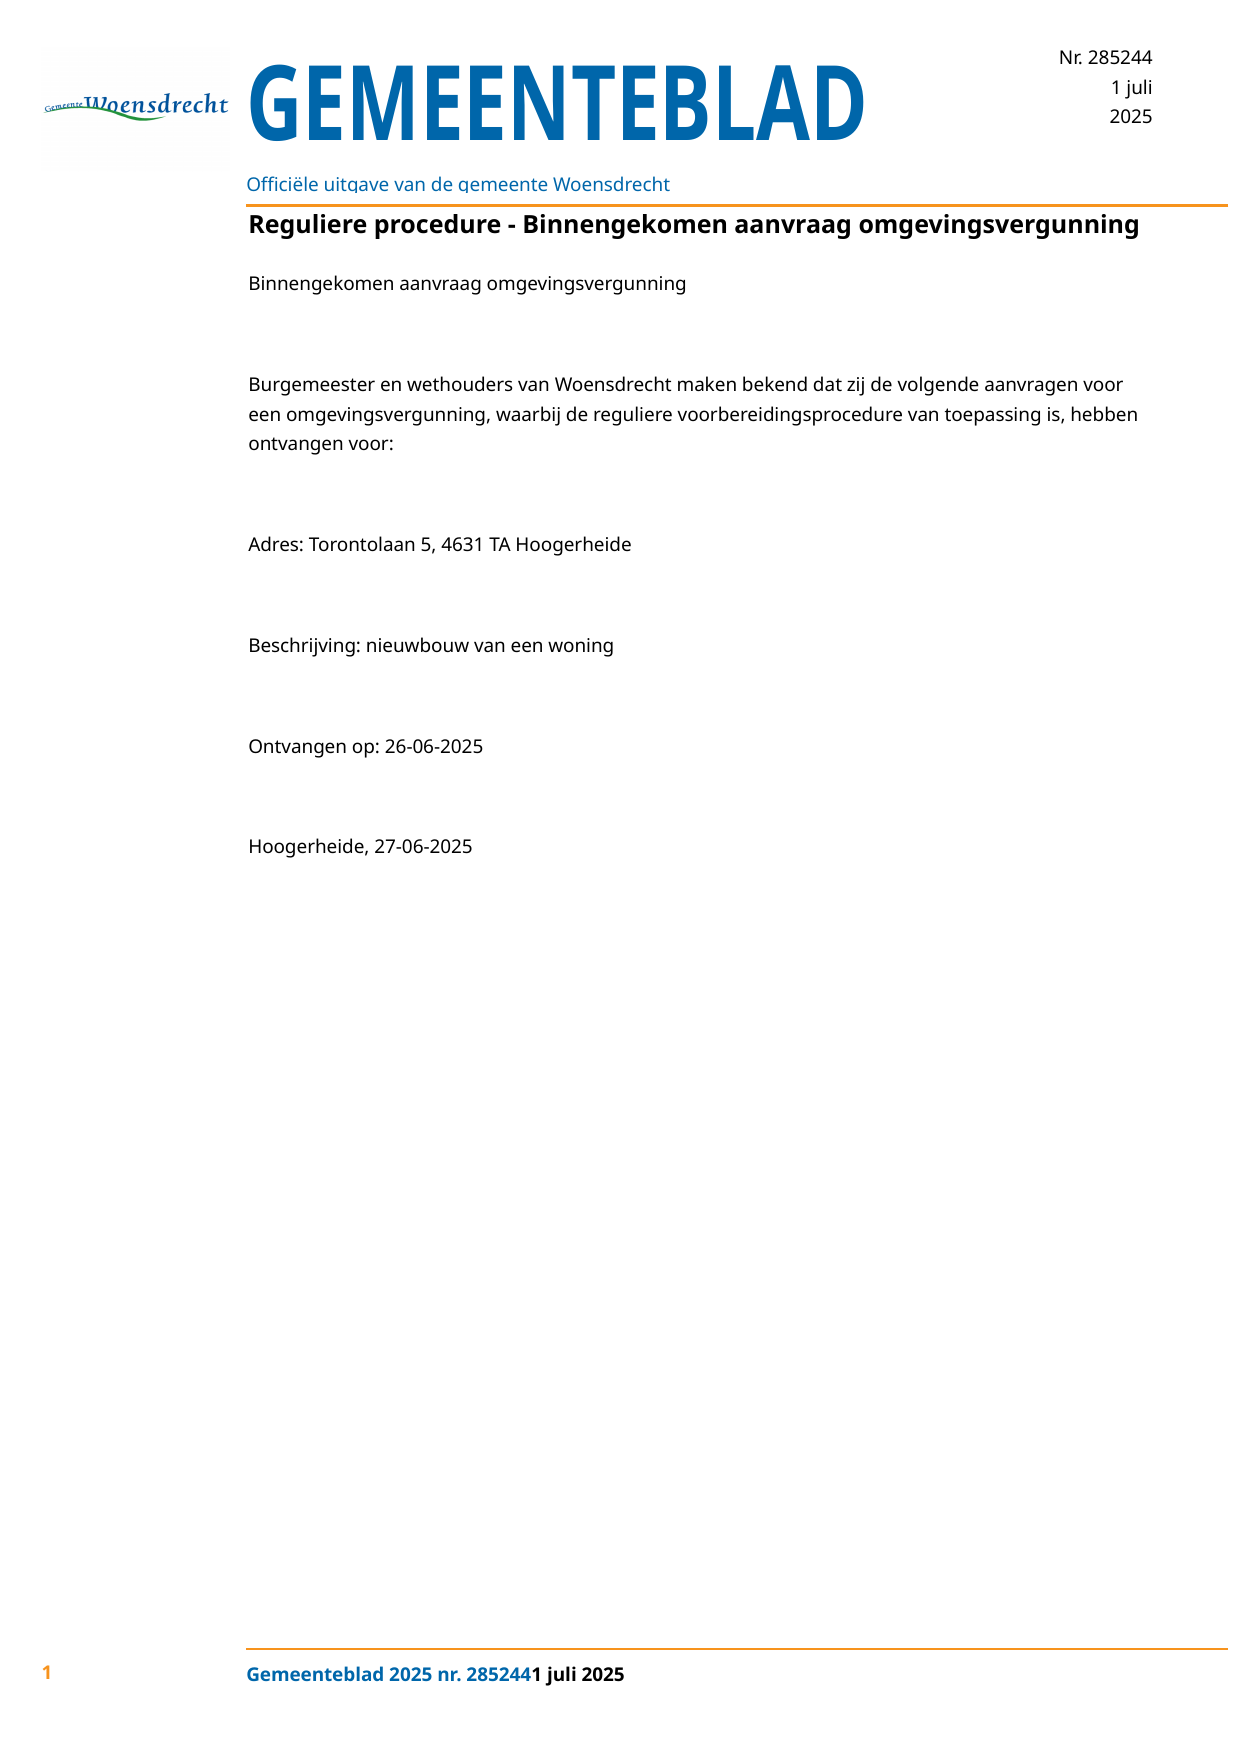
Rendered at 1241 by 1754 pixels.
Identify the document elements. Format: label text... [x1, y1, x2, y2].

text Beschrijving: nieuwbouw van een woning [248, 632, 1152, 658]
text Adres: Torontolaan 5, 4631 TA Hoogerheide [248, 531, 1152, 557]
text Burgemeester en wethouders van Woensdrecht maken bekend dat zij de volgende aanvragen voor een omgevingsvergunning, waarbij de reguliere voorbereidingsprocedure van toepassing is, hebben ontvangen voor: [248, 371, 1152, 456]
text Binnengekomen aanvraag omgevingsvergunning [248, 270, 1152, 296]
picture [41, 47, 231, 172]
text Reguliere procedure - Binnengekomen aanvraag omgevingsvergunning [248, 207, 1152, 241]
text Ontvangen op: 26-06-2025 [248, 733, 1152, 758]
text Hoogerheide, 27-06-2025 [248, 834, 1152, 859]
